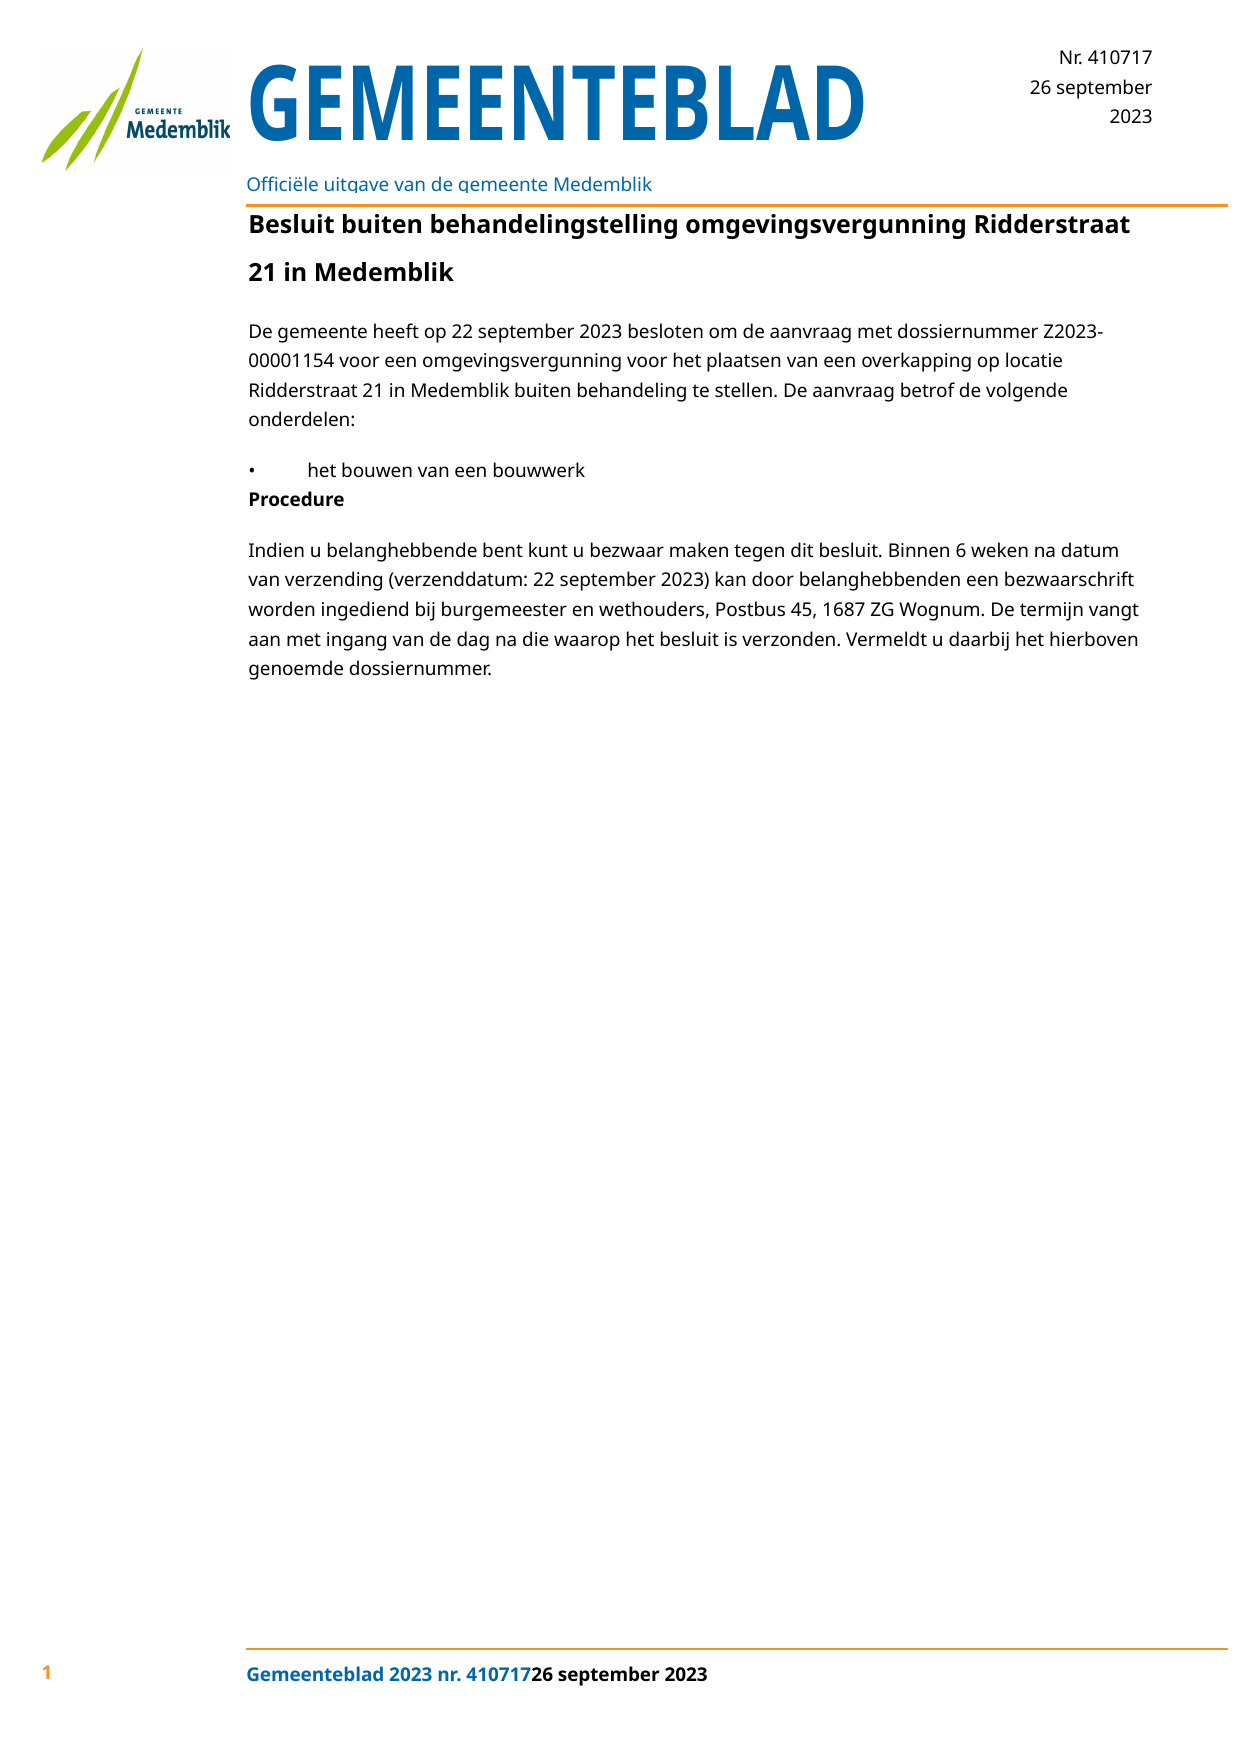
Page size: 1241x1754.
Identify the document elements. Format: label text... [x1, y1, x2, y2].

picture [41, 47, 231, 172]
list het bouwen van een bouwwerk [248, 457, 1152, 483]
text Procedure [248, 487, 1152, 512]
text Besluit buiten behandelingstelling omgevingsvergunning Ridderstraat 21 in Medemblik [248, 207, 1152, 288]
text De gemeente heeft op 22 september 2023 besloten om de aanvraag met dossiernummer Z2023-00001154 voor een omgevingsvergunning voor het plaatsen van een overkapping op locatie Ridderstraat 21 in Medemblik buiten behandeling te stellen. De aanvraag betrof de volgende onderdelen: [248, 318, 1152, 432]
text Indien u belanghebbende bent kunt u bezwaar maken tegen dit besluit. Binnen 6 weken na datum van verzending (verzenddatum: 22 september 2023) kan door belanghebbenden een bezwaarschrift worden ingediend bij burgemeester en wethouders, Postbus 45, 1687 ZG Wognum. De termijn vangt aan met ingang van de dag na die waarop het besluit is verzonden. Vermeldt u daarbij het hierboven genoemde dossiernummer. [248, 537, 1152, 681]
